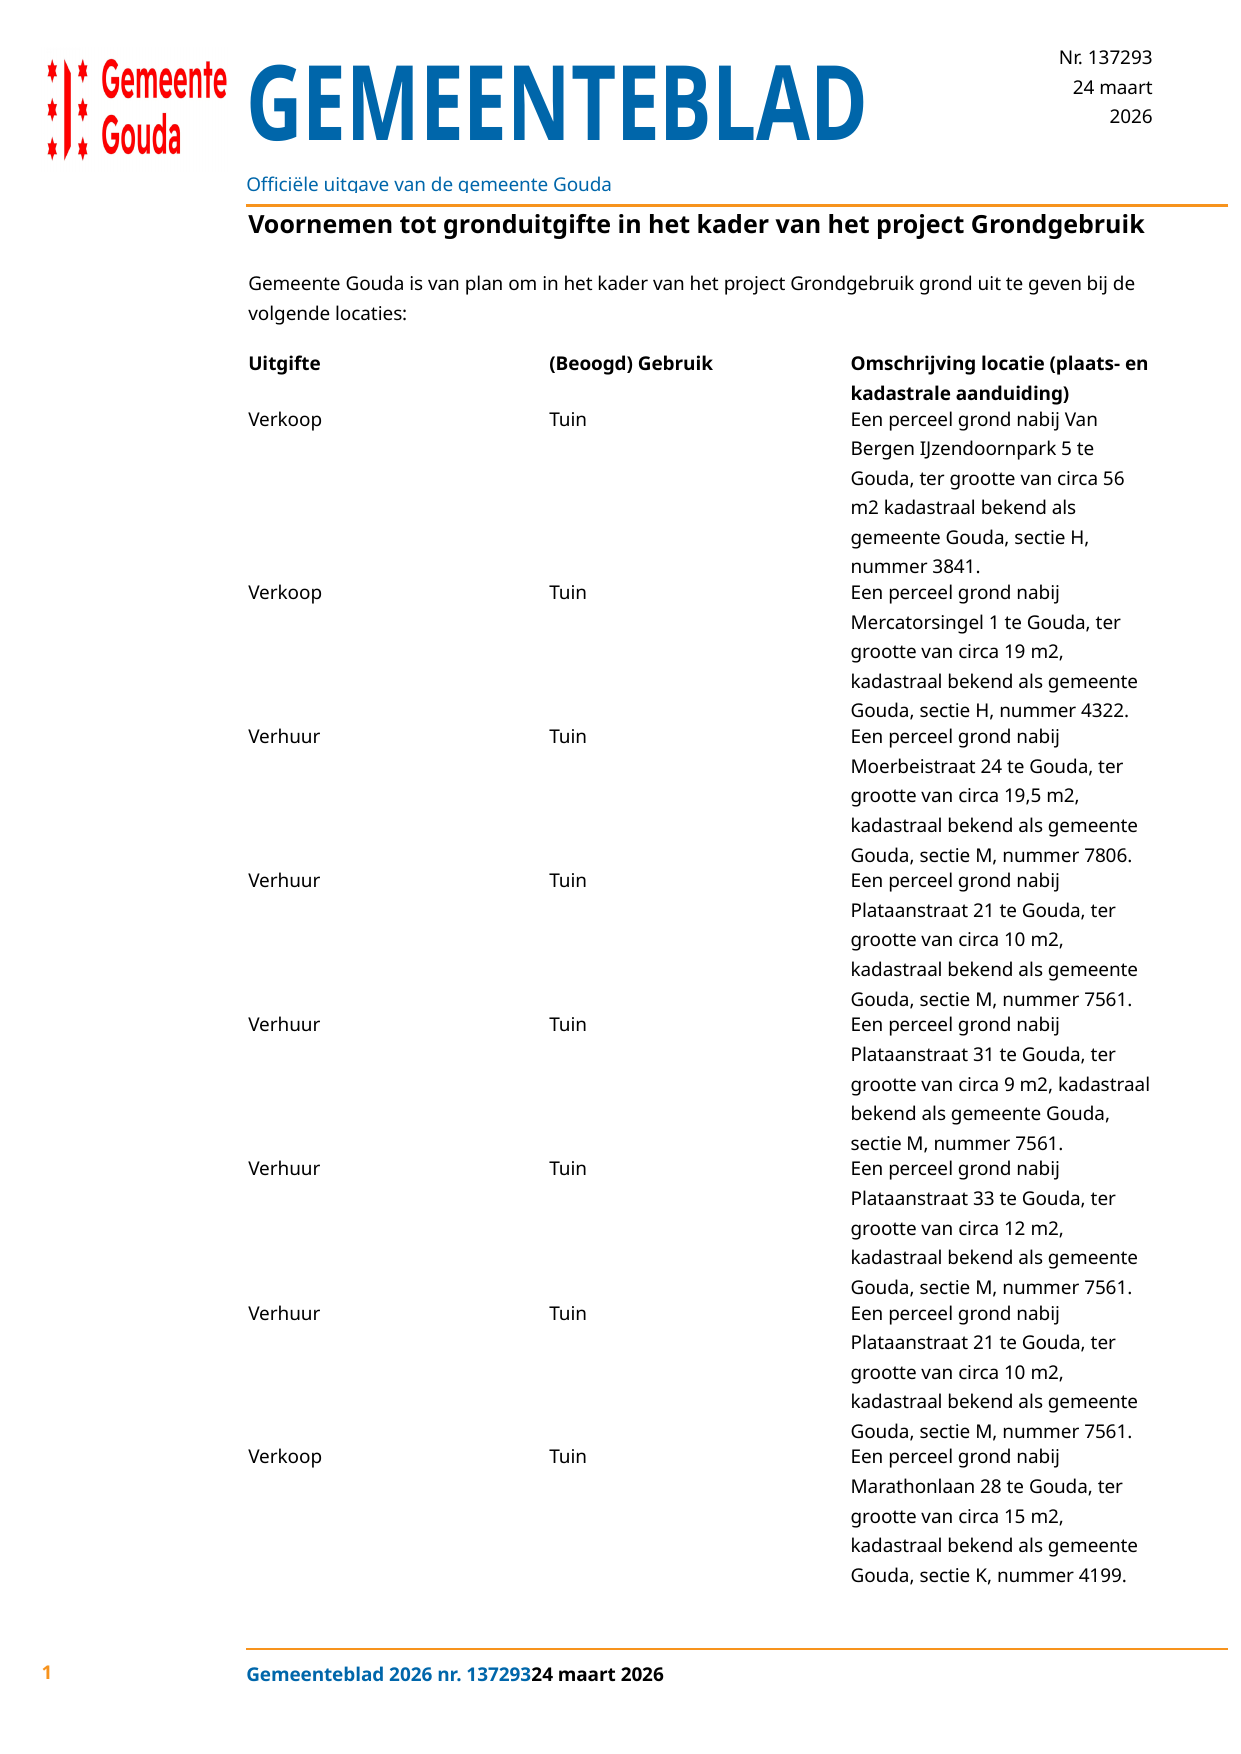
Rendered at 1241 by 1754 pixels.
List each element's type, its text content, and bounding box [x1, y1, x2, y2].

table_cell Een perceel grond nabij Marathonlaan 28 te Gouda, ter grootte van circa 15 m2, kadastraal bekend als gemeente Gouda, sectie K, nummer 4199. [850, 1444, 1152, 1588]
table_cell Een perceel grond nabij Plataanstraat 33 te Gouda, ter grootte van circa 12 m2, kadastraal bekend als gemeente Gouda, sectie M, nummer 7561. [850, 1156, 1152, 1300]
table_cell Tuin [549, 1156, 850, 1300]
table_header Omschrijving locatie (plaats- en kadastrale aanduiding) [850, 350, 1152, 406]
picture [41, 47, 231, 172]
table_cell Verhuur [248, 1300, 549, 1444]
table_cell Een perceel grond nabij Mercatorsingel 1 te Gouda, ter grootte van circa 19 m2, kadastraal bekend als gemeente Gouda, sectie H, nummer 4322. [850, 579, 1152, 723]
table_cell Tuin [549, 1444, 850, 1588]
text Gemeente Gouda is van plan om in het kader van het project Grondgebruik grond uit te geven bij de volgende locaties: [248, 270, 1152, 326]
table_cell Tuin [549, 1012, 850, 1156]
table_cell Verhuur [248, 1012, 549, 1156]
table_cell Een perceel grond nabij Plataanstraat 21 te Gouda, ter grootte van circa 10 m2, kadastraal bekend als gemeente Gouda, sectie M, nummer 7561. [850, 1300, 1152, 1444]
table_cell Tuin [549, 868, 850, 1012]
table_cell Een perceel grond nabij Plataanstraat 21 te Gouda, ter grootte van circa 10 m2, kadastraal bekend als gemeente Gouda, sectie M, nummer 7561. [850, 868, 1152, 1012]
table_cell Verkoop [248, 579, 549, 723]
table_cell Tuin [549, 724, 850, 867]
table_cell Verkoop [248, 406, 549, 579]
table_cell Tuin [549, 1300, 850, 1444]
table_cell Verhuur [248, 868, 549, 1012]
table_cell Verkoop [248, 1444, 549, 1588]
table_cell Verhuur [248, 1156, 549, 1300]
table_cell Een perceel grond nabij Van Bergen IJzendoornpark 5 te Gouda, ter grootte van circa 56 m2 kadastraal bekend als gemeente Gouda, sectie H, nummer 3841. [850, 406, 1152, 579]
text Voornemen tot gronduitgifte in het kader van het project Grondgebruik [248, 207, 1152, 241]
table_cell Tuin [549, 406, 850, 579]
table_header (Beoogd) Gebruik [549, 350, 850, 406]
table_cell Een perceel grond nabij Moerbeistraat 24 te Gouda, ter grootte van circa 19,5 m2, kadastraal bekend als gemeente Gouda, sectie M, nummer 7806. [850, 724, 1152, 867]
table_header Uitgifte [248, 350, 549, 406]
table_cell Verhuur [248, 724, 549, 867]
table_cell Een perceel grond nabij Plataanstraat 31 te Gouda, ter grootte van circa 9 m2, kadastraal bekend als gemeente Gouda, sectie M, nummer 7561. [850, 1012, 1152, 1156]
table_cell Tuin [549, 579, 850, 723]
